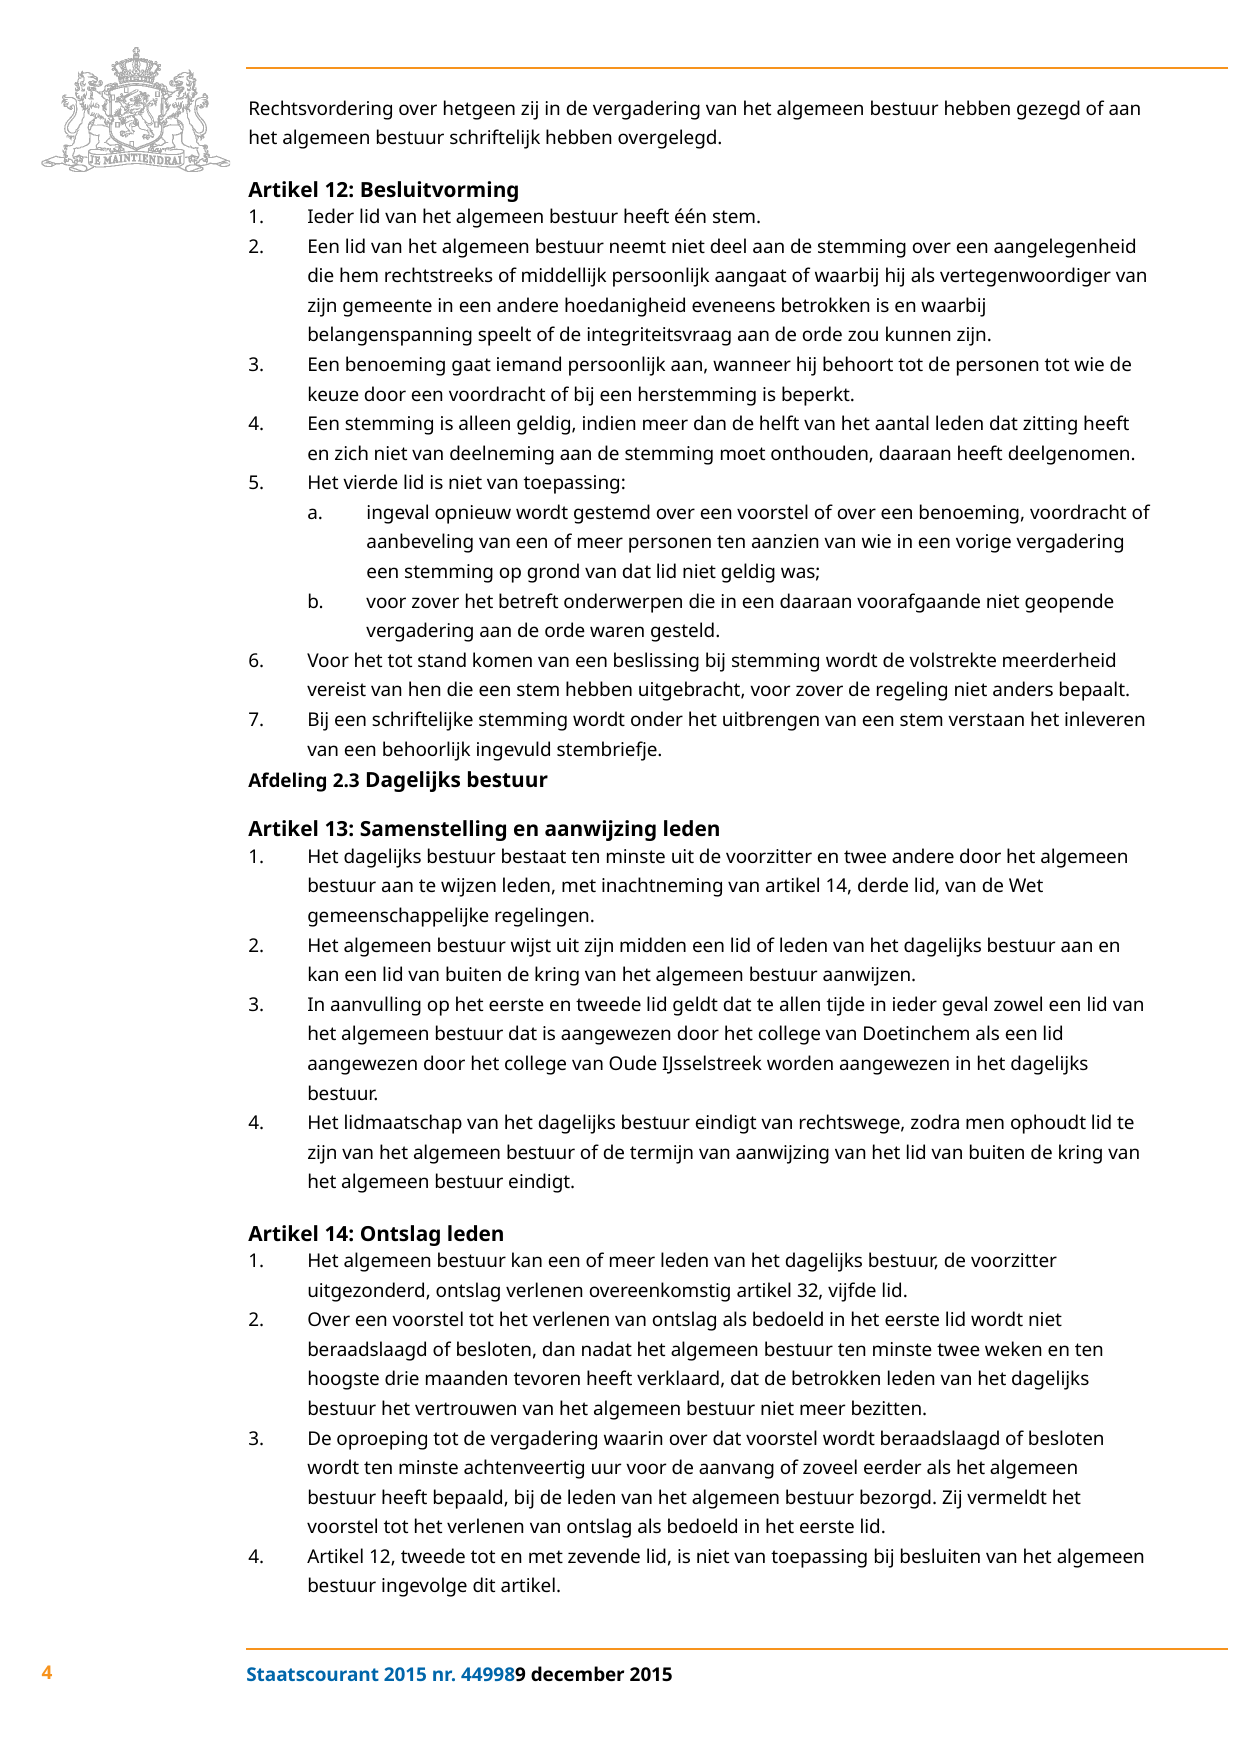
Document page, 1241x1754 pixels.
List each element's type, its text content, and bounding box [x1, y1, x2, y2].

list Het dagelijks bestuur bestaat ten minste uit de voorzitter en twee andere door het algemeen bestuur aan te wijzen leden, met inachtneming van artikel 14, derde lid, van de Wet gemeenschappelijke regelingen. [248, 843, 1152, 928]
list Voor het tot stand komen van een beslissing bij stemming wordt de volstrekte meerderheid vereist van hen die een stem hebben uitgebracht, voor zover de regeling niet anders bepaalt. [248, 647, 1152, 702]
list Artikel 12, tweede tot en met zevende lid, is niet van toepassing bij besluiten van het algemeen bestuur ingevolge dit artikel. [248, 1543, 1152, 1598]
list Over een voorstel tot het verlenen van ontslag als bedoeld in het eerste lid wordt niet beraadslaagd of besloten, dan nadat het algemeen bestuur ten minste twee weken en ten hoogste drie maanden tevoren heeft verklaard, dat de betrokken leden van het dagelijks bestuur het vertrouwen van het algemeen bestuur niet meer bezitten. [248, 1306, 1152, 1421]
list Een stemming is alleen geldig, indien meer dan de helft van het aantal leden dat zitting heeft en zich niet van deelneming aan de stemming moet onthouden, daaraan heeft deelgenomen. [248, 410, 1152, 466]
list De oproeping tot de vergadering waarin over dat voorstel wordt beraadslaagd of besloten wordt ten minste achtenveertig uur voor de aanvang of zoveel eerder als het algemeen bestuur heeft bepaald, bij de leden van het algemeen bestuur bezorgd. Zij vermeldt het voorstel tot het verlenen van ontslag als bedoeld in het eerste lid. [248, 1425, 1152, 1539]
list Een benoeming gaat iemand persoonlijk aan, wanneer hij behoort tot de personen tot wie de keuze door een voordracht of bij een herstemming is beperkt. [248, 351, 1152, 406]
list Het algemeen bestuur wijst uit zijn midden een lid of leden van het dagelijks bestuur aan en kan een lid van buiten de kring van het algemeen bestuur aanwijzen. [248, 932, 1152, 987]
text Artikel 14: Ontslag leden [248, 1219, 1152, 1247]
list Bij een schriftelijke stemming wordt onder het uitbrengen van een stem verstaan het inleveren van een behoorlijk ingevuld stembriefje. [248, 706, 1152, 761]
list Ieder lid van het algemeen bestuur heeft één stem. [248, 203, 1152, 229]
list Een lid van het algemeen bestuur neemt niet deel aan de stemming over een aangelegenheid die hem rechtstreeks of middellijk persoonlijk aangaat of waarbij hij als vertegenwoordiger van zijn gemeente in een andere hoedanigheid eveneens betrokken is en waarbij belangenspanning speelt of de integriteitsvraag aan de orde zou kunnen zijn. [248, 233, 1152, 347]
list Het algemeen bestuur kan een of meer leden van het dagelijks bestuur, de voorzitter uitgezonderd, ontslag verlenen overeenkomstig artikel 32, vijfde lid. [248, 1247, 1152, 1303]
list Het lidmaatschap van het dagelijks bestuur eindigt van rechtswege, zodra men ophoudt lid te zijn van het algemeen bestuur of de termijn van aanwijzing van het lid van buiten de kring van het algemeen bestuur eindigt. [248, 1109, 1152, 1194]
list Het vierde lid is niet van toepassing: [248, 469, 1152, 495]
text Afdeling 2.3 Dagelijks bestuur [248, 765, 1152, 794]
list voor zover het betreft onderwerpen die in een daaraan voorafgaande niet geopende vergadering aan de orde waren gesteld. [307, 588, 1152, 643]
list In aanvulling op het eerste en tweede lid geldt dat te allen tijde in ieder geval zowel een lid van het algemeen bestuur dat is aangewezen door het college van Doetinchem als een lid aangewezen door het college van Oude IJsselstreek worden aangewezen in het dagelijks bestuur. [248, 991, 1152, 1105]
text Artikel 12: Besluitvorming [248, 175, 1152, 203]
picture [41, 47, 231, 172]
list ingeval opnieuw wordt gestemd over een voorstel of over een benoeming, voordracht of aanbeveling van een of meer personen ten aanzien van wie in een vorige vergadering een stemming op grond van dat lid niet geldig was; [307, 499, 1152, 584]
text Artikel 13: Samenstelling en aanwijzing leden [248, 814, 1152, 843]
text Rechtsvordering over hetgeen zij in de vergadering van het algemeen bestuur hebben gezegd of aan het algemeen bestuur schriftelijk hebben overgelegd. [248, 95, 1152, 150]
